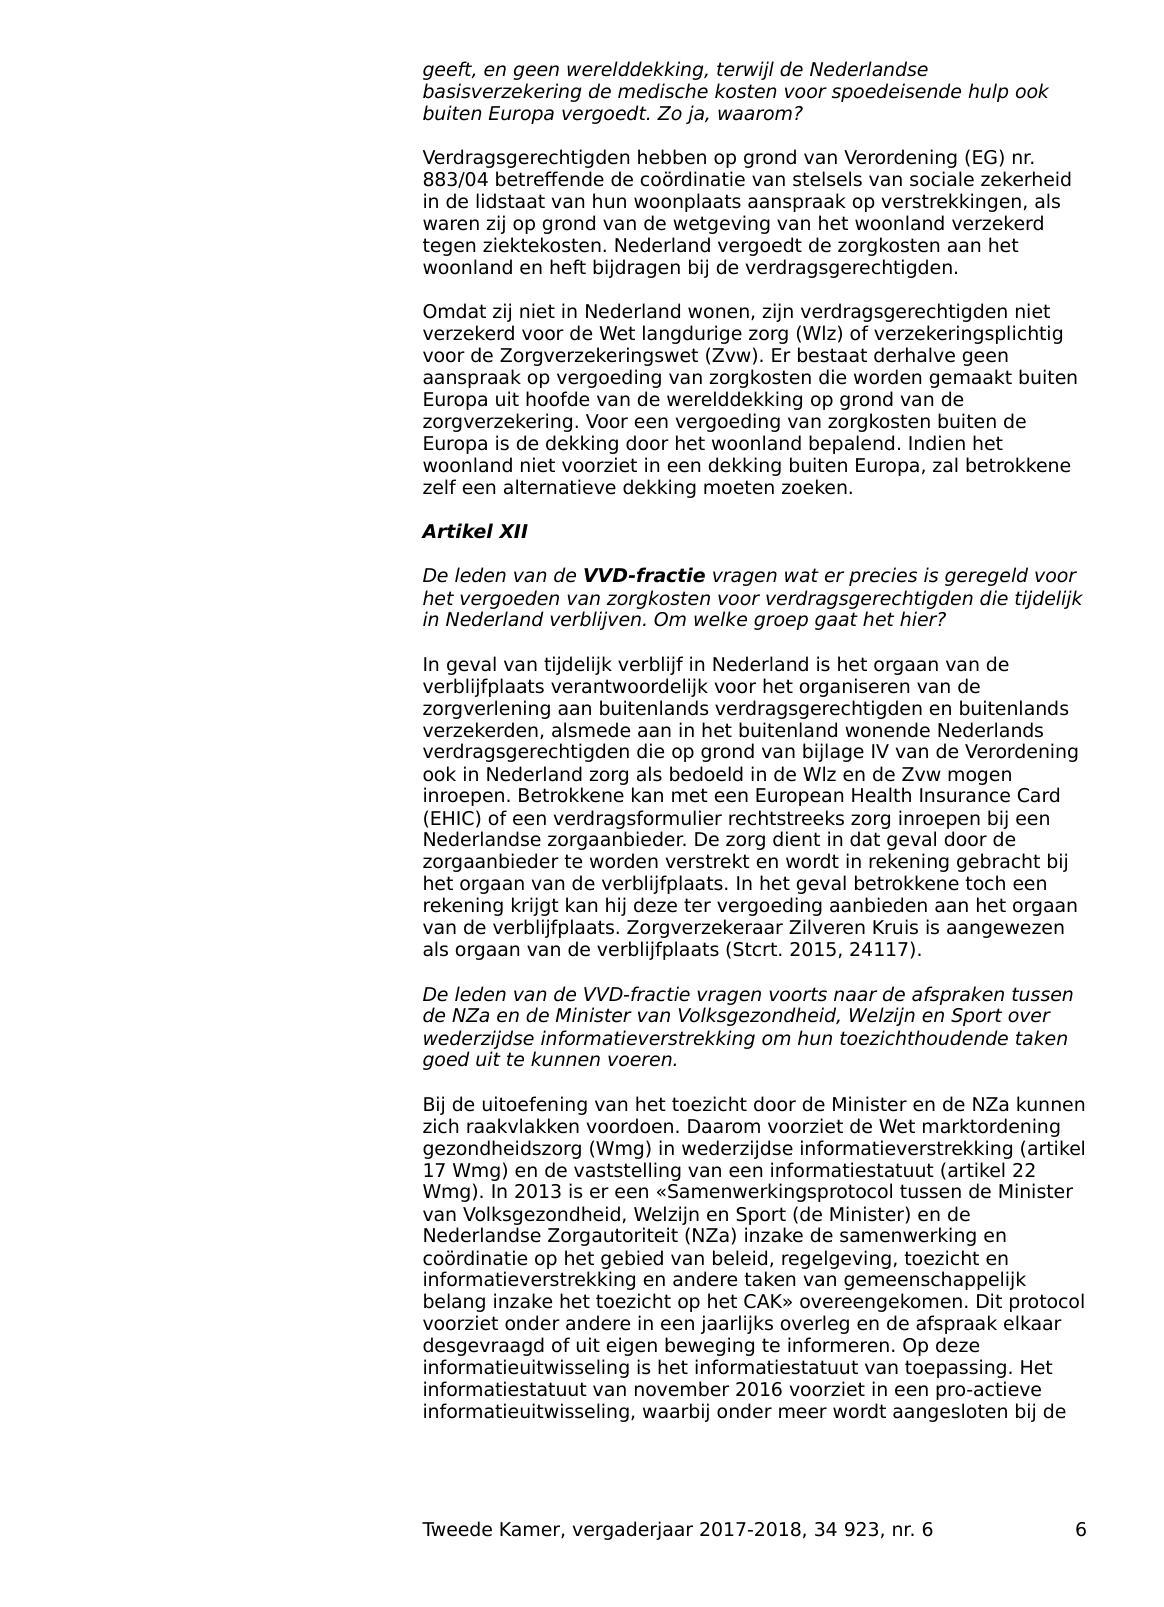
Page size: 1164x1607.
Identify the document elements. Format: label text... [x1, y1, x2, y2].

text In geval van tijdelijk verblijf in Nederland is het orgaan van de verblijfplaats verantwoordelijk voor het organiseren van de zorgverlening aan buitenlands verdragsgerechtigden en buitenlands verzekerden, alsmede aan in het buitenland wonende Nederlands verdragsgerechtigden die op grond van bijlage IV van de Verordening ook in Nederland zorg als bedoeld in de Wlz en de Zvw mogen inroepen. Betrokkene kan met een European Health Insurance Card (EHIC) of een verdragsformulier rechtstreeks zorg inroepen bij een Nederlandse zorgaanbieder. De zorg dient in dat geval door de zorgaanbieder te worden verstrekt en wordt in rekening gebracht bij het orgaan van de verblijfplaats. In het geval betrokkene toch een rekening krijgt kan hij deze ter vergoeding aanbieden aan het orgaan van de verblijfplaats. Zorgverzekeraar Zilveren Kruis is aangewezen als orgaan van de verblijfplaats (Stcrt. 2015, 24117). [422, 653, 1087, 961]
text De leden van de VVD-fractie vragen wat er precies is geregeld voor het vergoeden van zorgkosten voor verdragsgerechtigden die tijdelijk in Nederland verblijven. Om welke groep gaat het hier? [422, 565, 1087, 631]
subtitle Artikel XII [422, 521, 1087, 543]
text Bij de uitoefening van het toezicht door de Minister en de NZa kunnen zich raakvlakken voordoen. Daarom voorziet de Wet marktordening gezondheidszorg (Wmg) in wederzijdse informatieverstrekking (artikel 17 Wmg) en de vaststelling van een informatiestatuut (artikel 22 Wmg). In 2013 is er een «Samenwerkingsprotocol tussen de Minister van Volksgezondheid, Welzijn en Sport (de Minister) en de Nederlandse Zorgautoriteit (NZa) inzake de samenwerking en coördinatie op het gebied van beleid, regelgeving, toezicht en informatieverstrekking en andere taken van gemeenschappelijk belang inzake het toezicht op het CAK» overeengekomen. Dit protocol voorziet onder andere in een jaarlijks overleg en de afspraak elkaar desgevraagd of uit eigen beweging te informeren. Op deze informatieuitwisseling is het informatiestatuut van toepassing. Het informatiestatuut van november 2016 voorziet in een pro-actieve informatieuitwisseling, waarbij onder meer wordt aangesloten bij de [422, 1093, 1087, 1423]
text De leden van de VVD-fractie vragen voorts naar de afspraken tussen de NZa en de Minister van Volksgezondheid, Welzijn en Sport over wederzijdse informatieverstrekking om hun toezichthoudende taken goed uit te kunnen voeren. [422, 983, 1087, 1071]
text geeft, en geen werelddekking, terwijl de Nederlandse basisverzekering de medische kosten voor spoedeisende hulp ook buiten Europa vergoedt. Zo ja, waarom? [422, 59, 1087, 125]
text Verdragsgerechtigden hebben op grond van Verordening (EG) nr. 883/04 betreffende de coördinatie van stelsels van sociale zekerheid in de lidstaat van hun woonplaats aanspraak op verstrekkingen, als waren zij op grond van de wetgeving van het woonland verzekerd tegen ziektekosten. Nederland vergoedt de zorgkosten aan het woonland en heft bijdragen bij de verdragsgerechtigden. [422, 147, 1087, 279]
text Omdat zij niet in Nederland wonen, zijn verdragsgerechtigden niet verzekerd voor de Wet langdurige zorg (Wlz) of verzekeringsplichtig voor de Zorgverzekeringswet (Zvw). Er bestaat derhalve geen aanspraak op vergoeding van zorgkosten die worden gemaakt buiten Europa uit hoofde van de werelddekking op grond van de zorgverzekering. Voor een vergoeding van zorgkosten buiten de Europa is de dekking door het woonland bepalend. Indien het woonland niet voorziet in een dekking buiten Europa, zal betrokkene zelf een alternatieve dekking moeten zoeken. [422, 301, 1087, 499]
